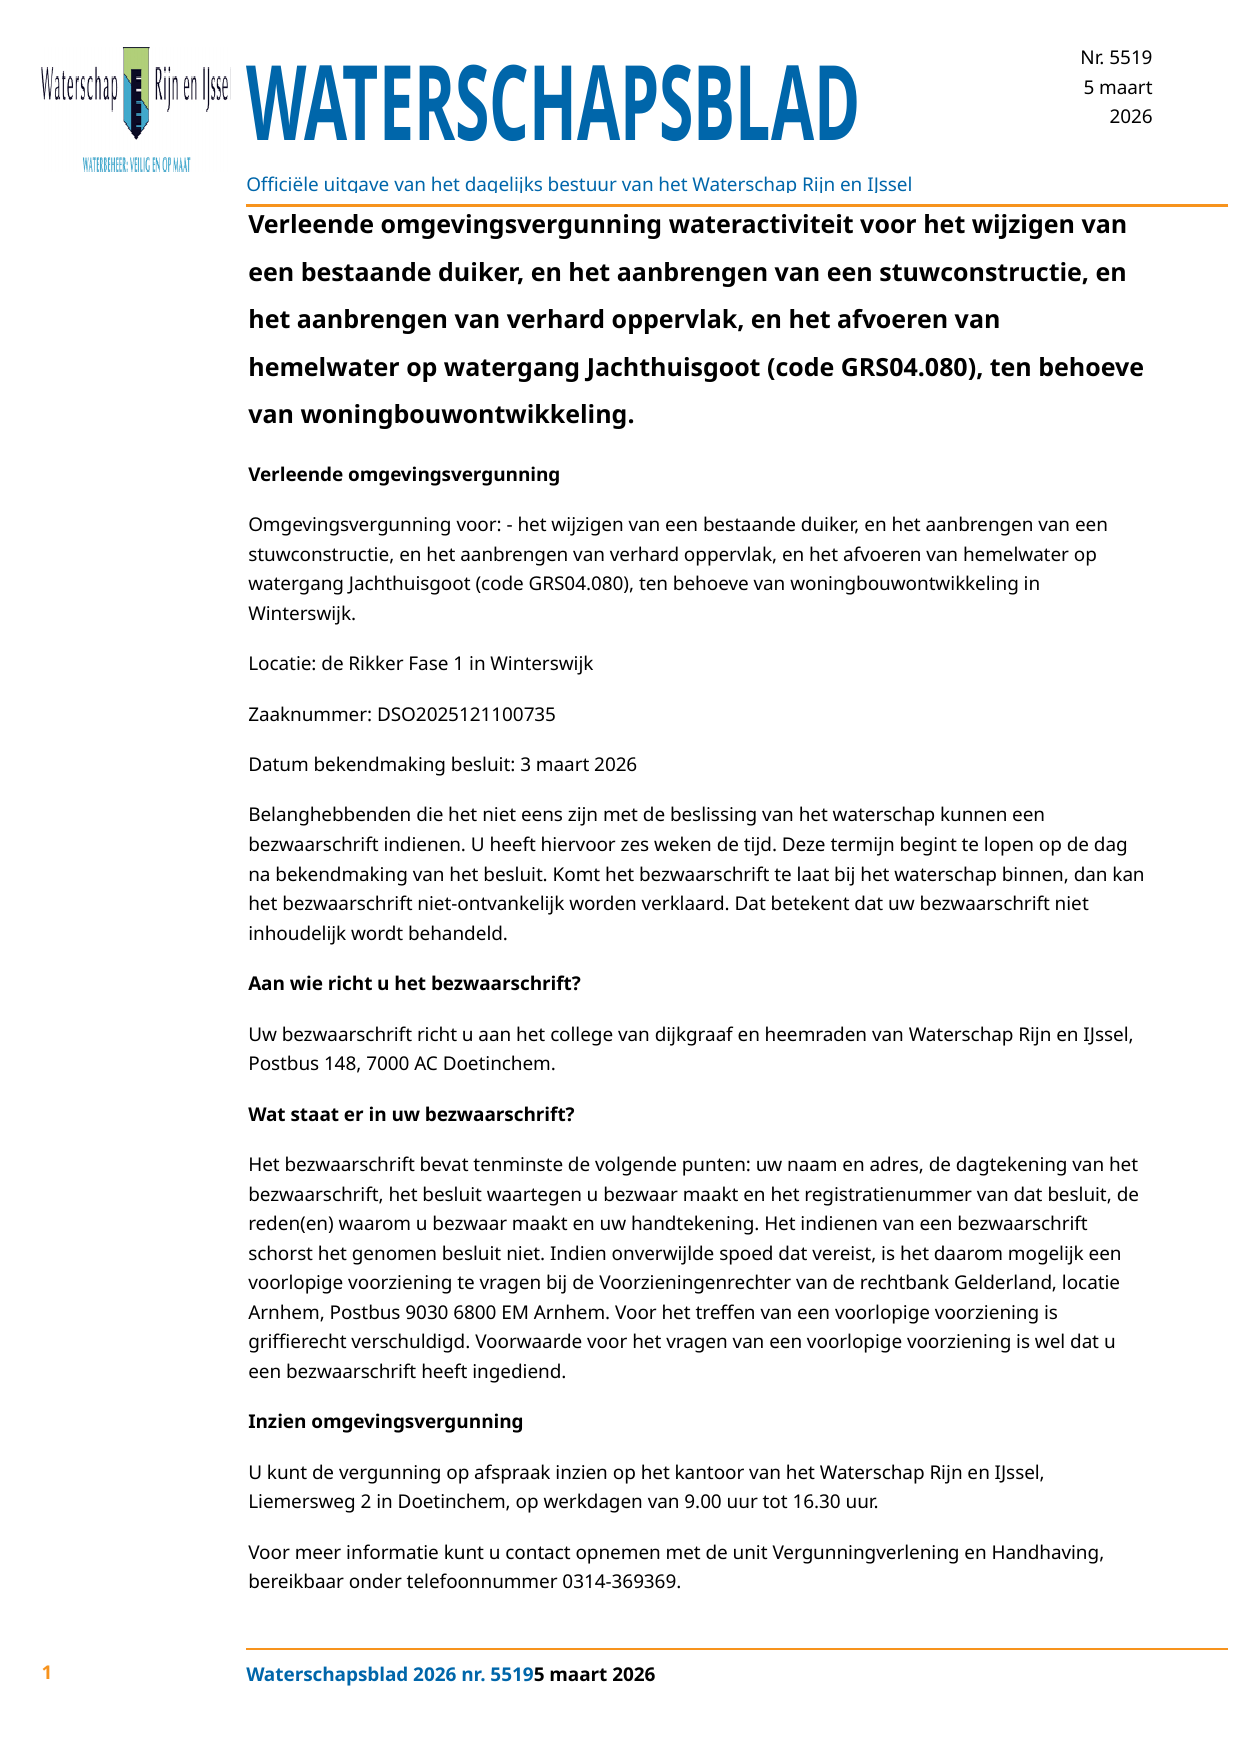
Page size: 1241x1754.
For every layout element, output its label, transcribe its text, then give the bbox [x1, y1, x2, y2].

text Het bezwaarschrift bevat tenminste de volgende punten: uw naam en adres, de dagtekening van het bezwaarschrift, het besluit waartegen u bezwaar maakt en het registratienummer van dat besluit, de reden(en) waarom u bezwaar maakt en uw handtekening. Het indienen van een bezwaarschrift schorst het genomen besluit niet. Indien onverwijlde spoed dat vereist, is het daarom mogelijk een voorlopige voorziening te vragen bij de Voorzieningenrechter van de rechtbank Gelderland, locatie Arnhem, Postbus 9030 6800 EM Arnhem. Voor het treffen van een voorlopige voorziening is griffierecht verschuldigd. Voorwaarde voor het vragen van een voorlopige voorziening is wel dat u een bezwaarschrift heeft ingediend. [248, 1151, 1152, 1384]
text Zaaknummer: DSO2025121100735 [248, 701, 1152, 726]
text Locatie: de Rikker Fase 1 in Winterswijk [248, 650, 1152, 676]
text Inzien omgevingsvergunning [248, 1409, 1152, 1434]
text Voor meer informatie kunt u contact opnemen met de unit Vergunningverlening en Handhaving, bereikbaar onder telefoonnummer 0314-369369. [248, 1539, 1152, 1594]
text U kunt de vergunning op afspraak inzien op het kantoor van het Waterschap Rijn en IJssel, Liemersweg 2 in Doetinchem, op werkdagen van 9.00 uur tot 16.30 uur. [248, 1459, 1152, 1514]
text Uw bezwaarschrift richt u aan het college van dijkgraaf en heemraden van Waterschap Rijn en IJssel, Postbus 148, 7000 AC Doetinchem. [248, 1021, 1152, 1076]
picture [41, 47, 231, 172]
text Aan wie richt u het bezwaarschrift? [248, 970, 1152, 996]
text Datum bekendmaking besluit: 3 maart 2026 [248, 751, 1152, 777]
text Belanghebbenden die het niet eens zijn met de beslissing van het waterschap kunnen een bezwaarschrift indienen. U heeft hiervoor zes weken de tijd. Deze termijn begint te lopen op de dag na bekendmaking van het besluit. Komt het bezwaarschrift te laat bij het waterschap binnen, dan kan het bezwaarschrift niet-ontvankelijk worden verklaard. Dat betekent dat uw bezwaarschrift niet inhoudelijk wordt behandeld. [248, 802, 1152, 946]
text Verleende omgevingsvergunning wateractiviteit voor het wijzigen van een bestaande duiker, en het aanbrengen van een stuwconstructie, en het aanbrengen van verhard oppervlak, en het afvoeren van hemelwater op watergang Jachthuisgoot (code GRS04.080), ten behoeve van woningbouwontwikkeling. [248, 207, 1152, 431]
text Wat staat er in uw bezwaarschrift? [248, 1101, 1152, 1126]
text Omgevingsvergunning voor: - het wijzigen van een bestaande duiker, en het aanbrengen van een stuwconstructie, en het aanbrengen van verhard oppervlak, en het afvoeren van hemelwater op watergang Jachthuisgoot (code GRS04.080), ten behoeve van woningbouwontwikkeling in Winterswijk. [248, 511, 1152, 626]
text Verleende omgevingsvergunning [248, 461, 1152, 486]
